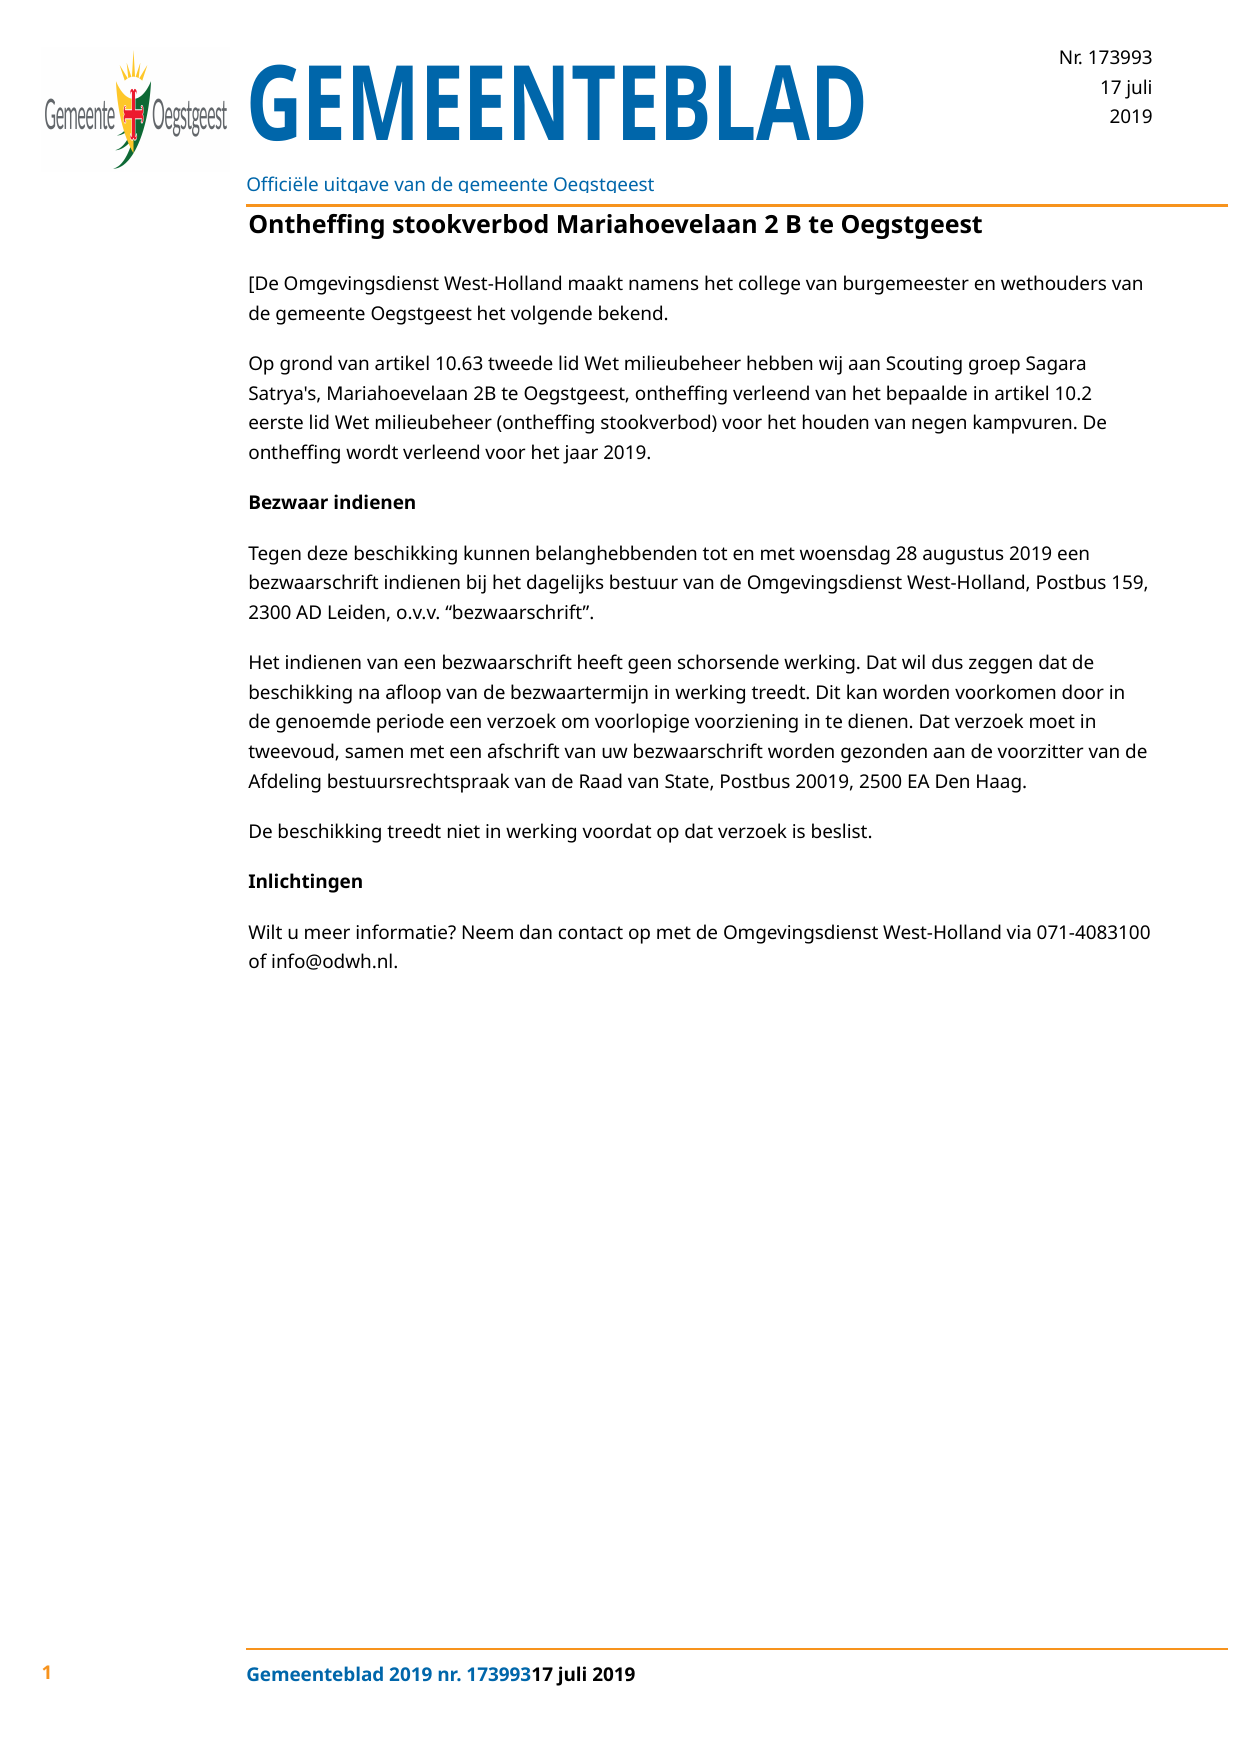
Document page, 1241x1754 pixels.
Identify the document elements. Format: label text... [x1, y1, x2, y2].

text Op grond van artikel 10.63 tweede lid Wet milieubeheer hebben wij aan Scouting groep Sagara Satrya's, Mariahoevelaan 2B te Oegstgeest, ontheffing verleend van het bepaalde in artikel 10.2 eerste lid Wet milieubeheer (ontheffing stookverbod) voor het houden van negen kampvuren. De ontheffing wordt verleend voor het jaar 2019. [248, 350, 1152, 465]
text Het indienen van een bezwaarschrift heeft geen schorsende werking. Dat wil dus zeggen dat de beschikking na afloop van de bezwaartermijn in werking treedt. Dit kan worden voorkomen door in de genoemde periode een verzoek om voorlopige voorziening in te dienen. Dat verzoek moet in tweevoud, samen met een afschrift van uw bezwaarschrift worden gezonden aan de voorzitter van de Afdeling bestuursrechtspraak van de Raad van State, Postbus 20019, 2500 EA Den Haag. [248, 649, 1152, 793]
text Bezwaar indienen [248, 489, 1152, 515]
text Wilt u meer informatie? Neem dan contact op met de Omgevingsdienst West-Holland via 071-4083100 of info@odwh.nl. [248, 919, 1152, 974]
picture [41, 47, 231, 172]
text De beschikking treedt niet in werking voordat op dat verzoek is beslist. [248, 818, 1152, 844]
text Inlichtingen [248, 869, 1152, 894]
text Ontheffing stookverbod Mariahoevelaan 2 B te Oegstgeest [248, 207, 1152, 241]
text Tegen deze beschikking kunnen belanghebbenden tot en met woensdag 28 augustus 2019 een bezwaarschrift indienen bij het dagelijks bestuur van de Omgevingsdienst West-Holland, Postbus 159, 2300 AD Leiden, o.v.v. “bezwaarschrift”. [248, 540, 1152, 625]
text [De Omgevingsdienst West-Holland maakt namens het college van burgemeester en wethouders van de gemeente Oegstgeest het volgende bekend. [248, 270, 1152, 326]
